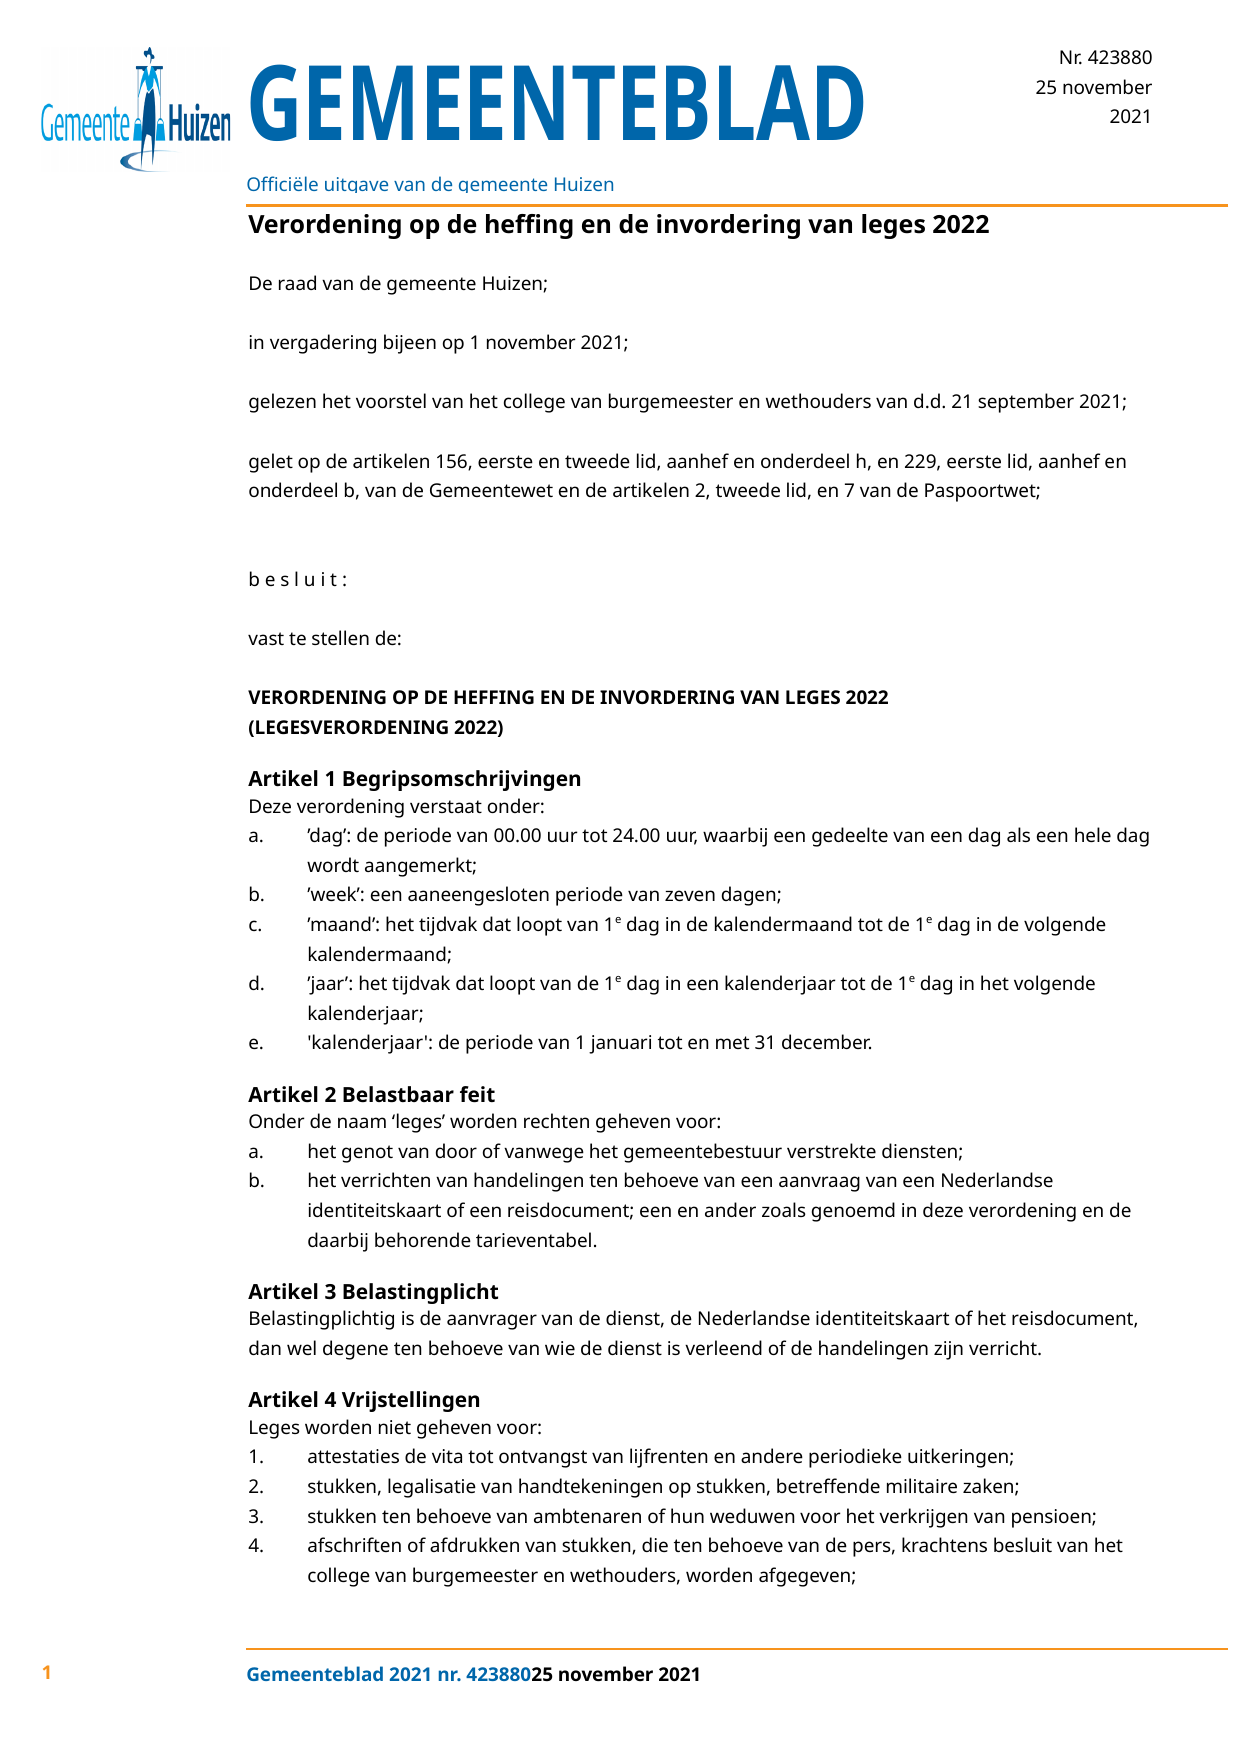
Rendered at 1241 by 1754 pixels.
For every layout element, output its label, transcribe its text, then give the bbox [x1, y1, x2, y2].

list ’maand’: het tijdvak dat loopt van 1e dag in de kalendermaand tot de 1e dag in de volgende kalendermaand; [248, 911, 1152, 967]
text (LEGESVERORDENING 2022) [248, 714, 1152, 740]
text gelezen het voorstel van het college van burgemeester en wethouders van d.d. 21 september 2021; [248, 389, 1152, 414]
list 'kalenderjaar': de periode van 1 januari tot en met 31 december. [248, 1029, 1152, 1055]
text Deze verordening verstaat onder: [248, 793, 1152, 819]
text Artikel 1 Begripsomschrijvingen [248, 764, 1152, 793]
text gelet op de artikelen 156, eerste en tweede lid, aanhef en onderdeel h, en 229, eerste lid, aanhef en onderdeel b, van de Gemeentewet en de artikelen 2, tweede lid, en 7 van de Paspoortwet; [248, 448, 1152, 503]
list ’dag’: de periode van 00.00 uur tot 24.00 uur, waarbij een gedeelte van een dag als een hele dag wordt aangemerkt; [248, 822, 1152, 878]
list afschriften of afdrukken van stukken, die ten behoeve van de pers, krachtens besluit van het college van burgemeester en wethouders, worden afgegeven; [248, 1532, 1152, 1588]
list ’jaar’: het tijdvak dat loopt van de 1e dag in een kalenderjaar tot de 1e dag in het volgende kalenderjaar; [248, 970, 1152, 1026]
text Artikel 4 Vrijstellingen [248, 1386, 1152, 1414]
text VERORDENING OP DE HEFFING EN DE INVORDERING VAN LEGES 2022 [248, 684, 1152, 710]
list het verrichten van handelingen ten behoeve van een aanvraag van een Nederlandse identiteitskaart of een reisdocument; een en ander zoals genoemd in deze verordening en de daarbij behorende tarieventabel. [248, 1168, 1152, 1252]
text Belastingplichtig is de aanvrager van de dienst, de Nederlandse identiteitskaart of het reisdocument, dan wel degene ten behoeve van wie de dienst is verleend of de handelingen zijn verricht. [248, 1306, 1152, 1361]
list ’week’: een aaneengesloten periode van zeven dagen; [248, 882, 1152, 907]
text Onder de naam ‘leges’ worden rechten geheven voor: [248, 1108, 1152, 1134]
text De raad van de gemeente Huizen; [248, 270, 1152, 296]
text Leges worden niet geheven voor: [248, 1414, 1152, 1440]
picture [41, 47, 231, 172]
text Artikel 3 Belastingplicht [248, 1277, 1152, 1306]
list stukken ten behoeve van ambtenaren of hun weduwen voor het verkrijgen van pensioen; [248, 1503, 1152, 1528]
text Artikel 2 Belastbaar feit [248, 1080, 1152, 1108]
text Verordening op de heffing en de invordering van leges 2022 [248, 207, 1152, 241]
text b e s l u i t : [248, 566, 1152, 592]
list het genot van door of vanwege het gemeentebestuur verstrekte diensten; [248, 1138, 1152, 1164]
text in vergadering bijeen op 1 november 2021; [248, 329, 1152, 355]
list attestaties de vita tot ontvangst van lijfrenten en andere periodieke uitkeringen; [248, 1444, 1152, 1469]
text vast te stellen de: [248, 625, 1152, 651]
list stukken, legalisatie van handtekeningen op stukken, betreffende militaire zaken; [248, 1473, 1152, 1499]
